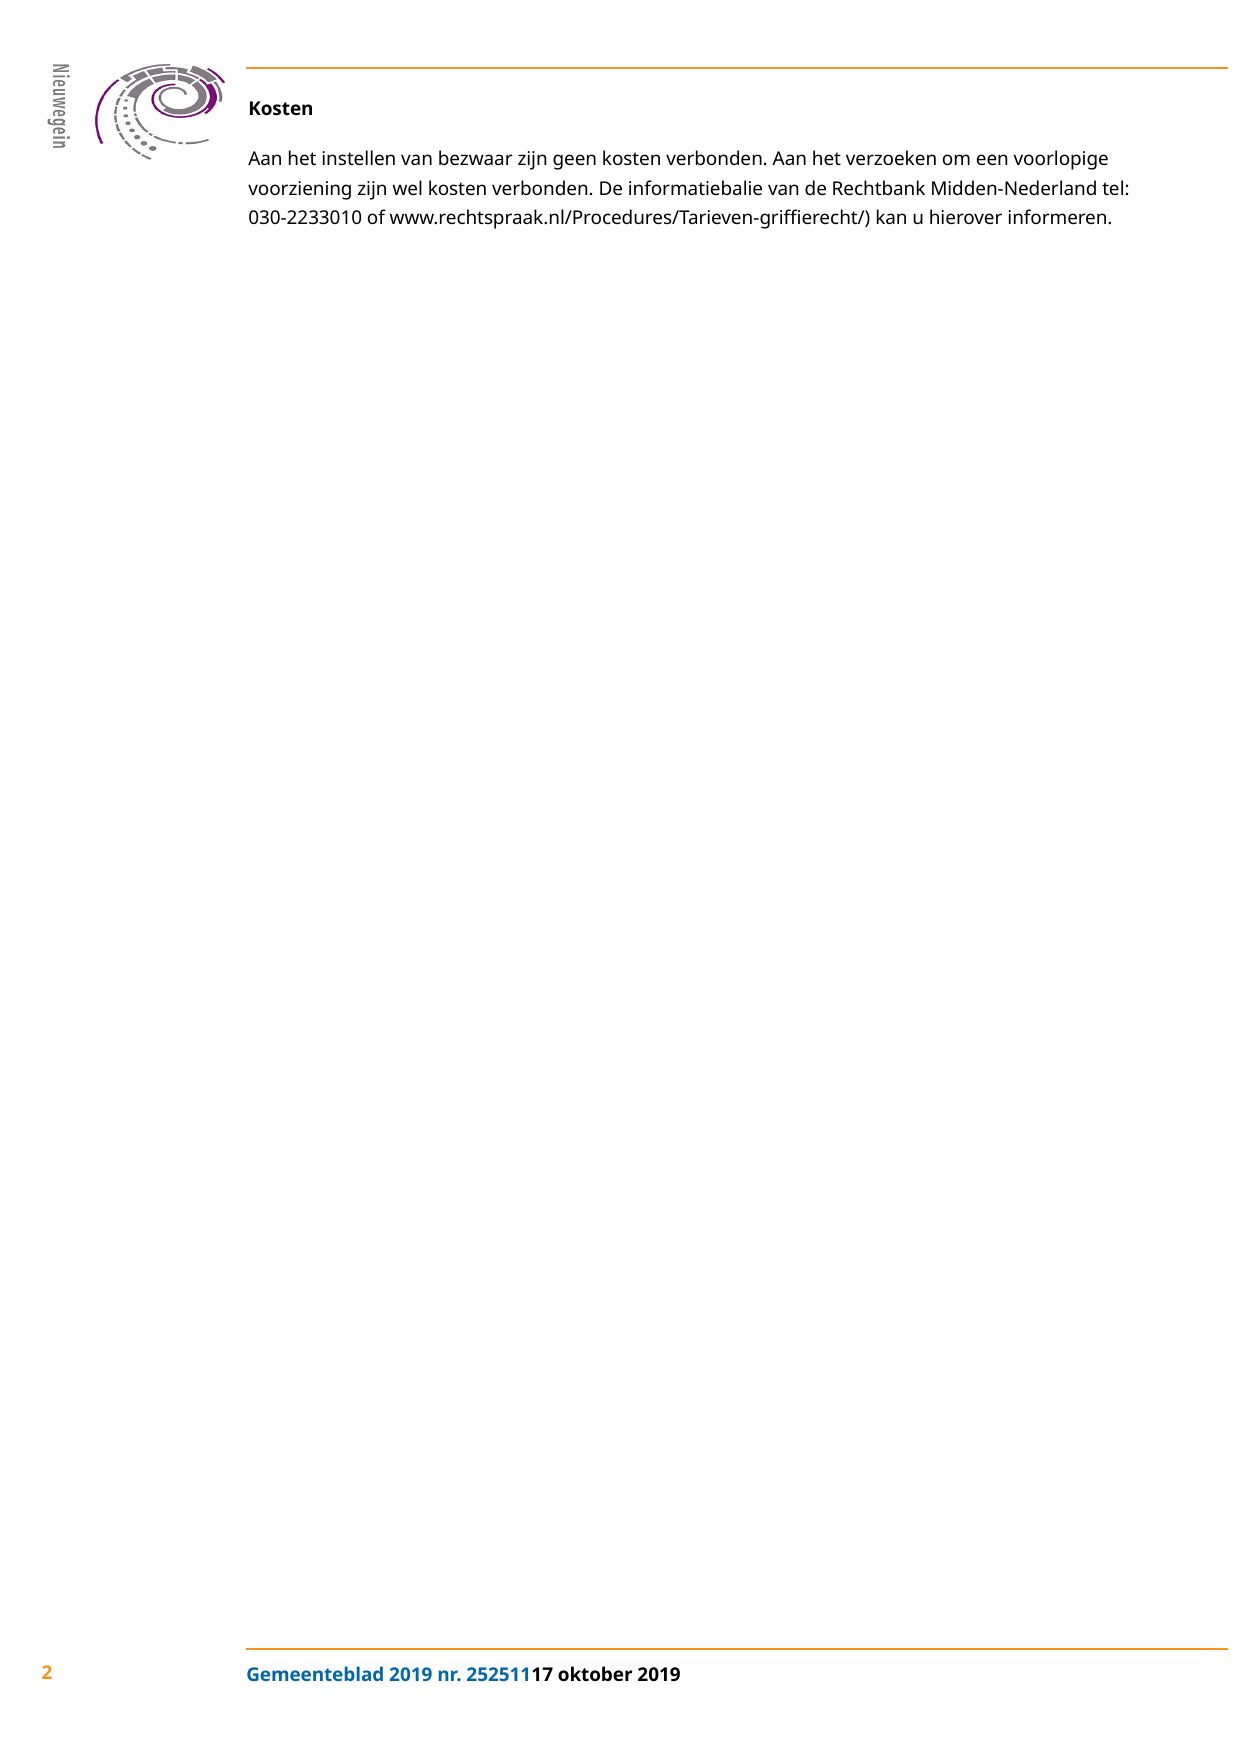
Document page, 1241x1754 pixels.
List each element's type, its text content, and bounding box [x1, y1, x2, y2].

text Kosten [248, 95, 1152, 121]
picture [41, 47, 231, 172]
text Aan het instellen van bezwaar zijn geen kosten verbonden. Aan het verzoeken om een voorlopige voorziening zijn wel kosten verbonden. De informatiebalie van de Rechtbank Midden-Nederland tel: 030-2233010 of www.rechtspraak.nl/Procedures/Tarieven-griffierecht/) kan u hierover informeren. [248, 145, 1152, 230]
